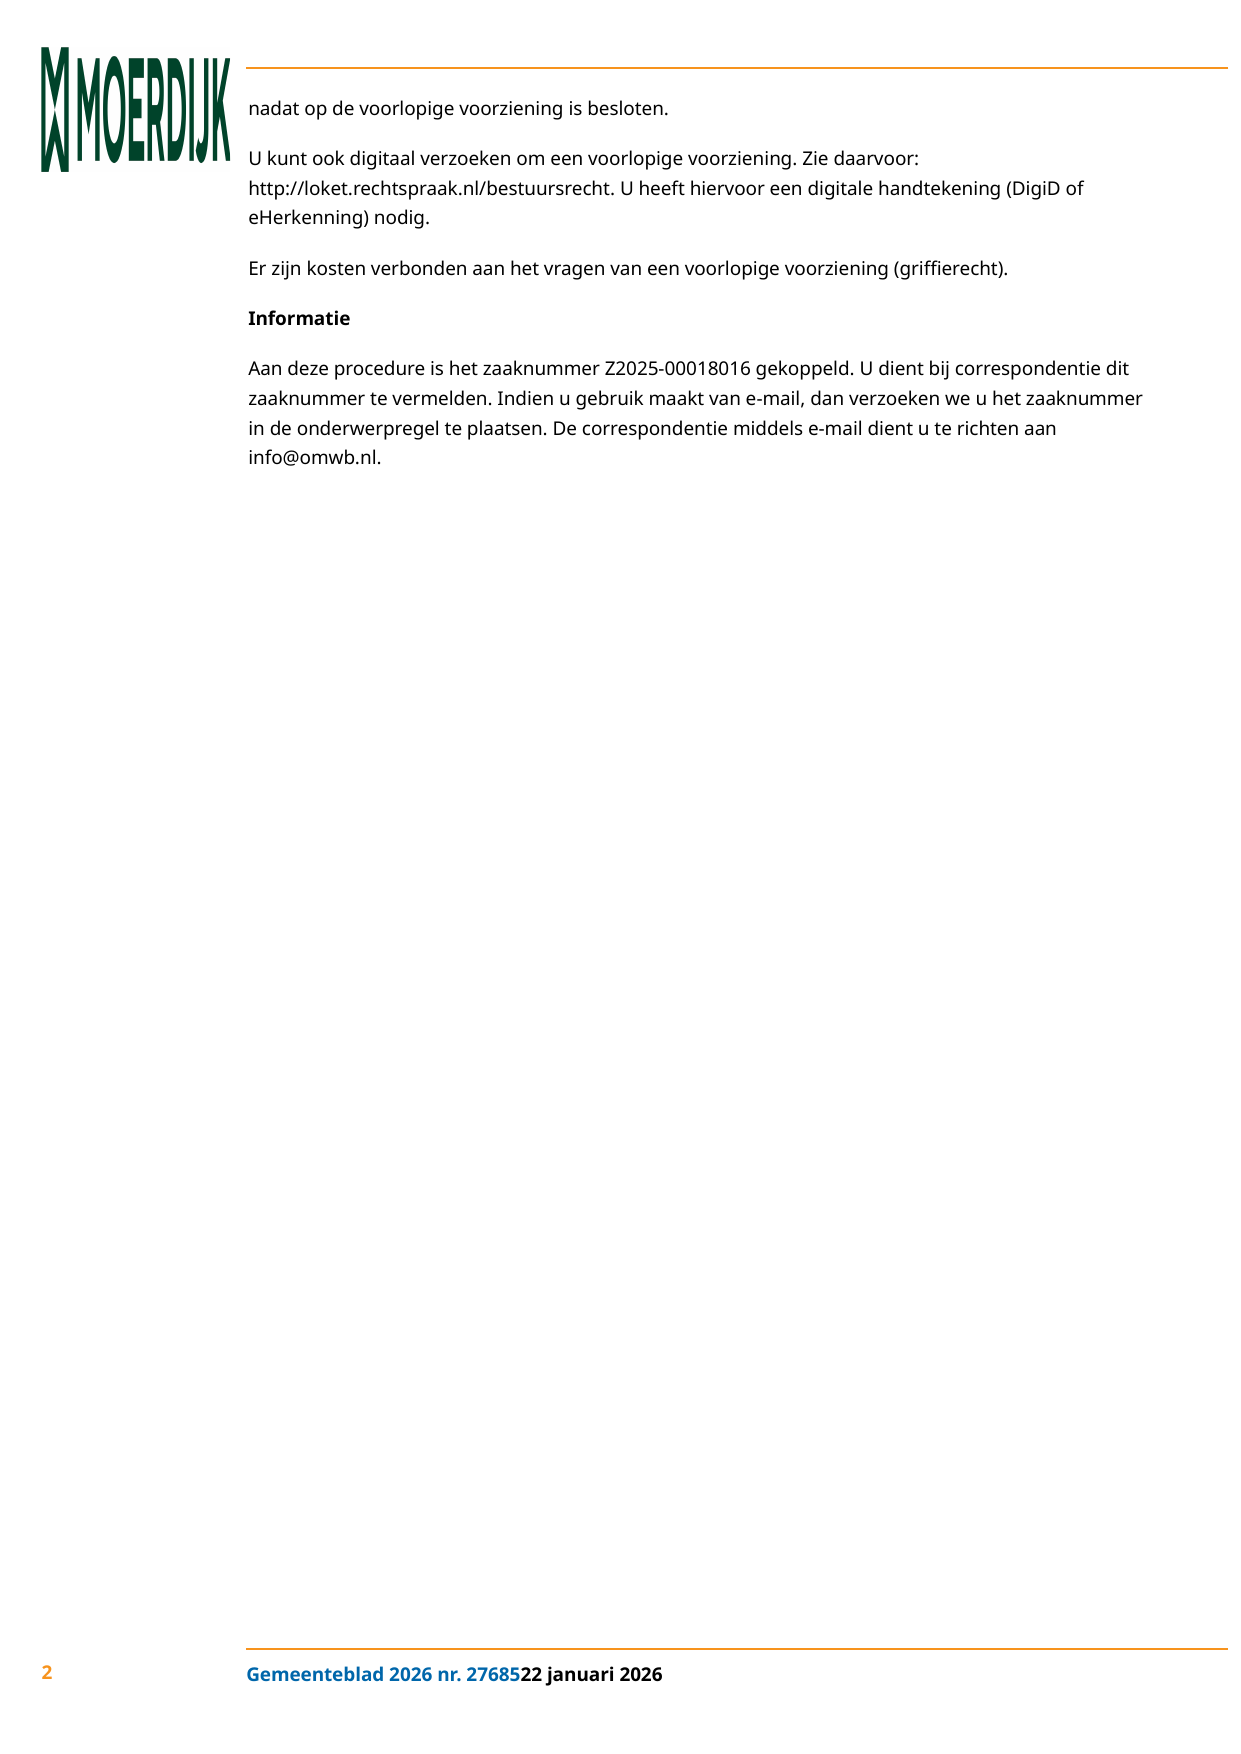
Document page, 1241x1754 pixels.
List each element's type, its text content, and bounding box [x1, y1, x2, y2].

text Aan deze procedure is het zaaknummer Z2025-00018016 gekoppeld. U dient bij correspondentie dit zaaknummer te vermelden. Indien u gebruik maakt van e-mail, dan verzoeken we u het zaaknummer in de onderwerpregel te plaatsen. De correspondentie middels e-mail dient u te richten aan info@omwb.nl. [248, 356, 1152, 470]
text nadat op de voorlopige voorziening is besloten. [248, 95, 1152, 121]
text Informatie [248, 305, 1152, 331]
text U kunt ook digitaal verzoeken om een voorlopige voorziening. Zie daarvoor: http://loket.rechtspraak.nl/bestuursrecht. U heeft hiervoor een digitale handtekening (DigiD of eHerkenning) nodig. [248, 145, 1152, 230]
picture [41, 47, 231, 172]
text Er zijn kosten verbonden aan het vragen van een voorlopige voorziening (griffierecht). [248, 255, 1152, 281]
